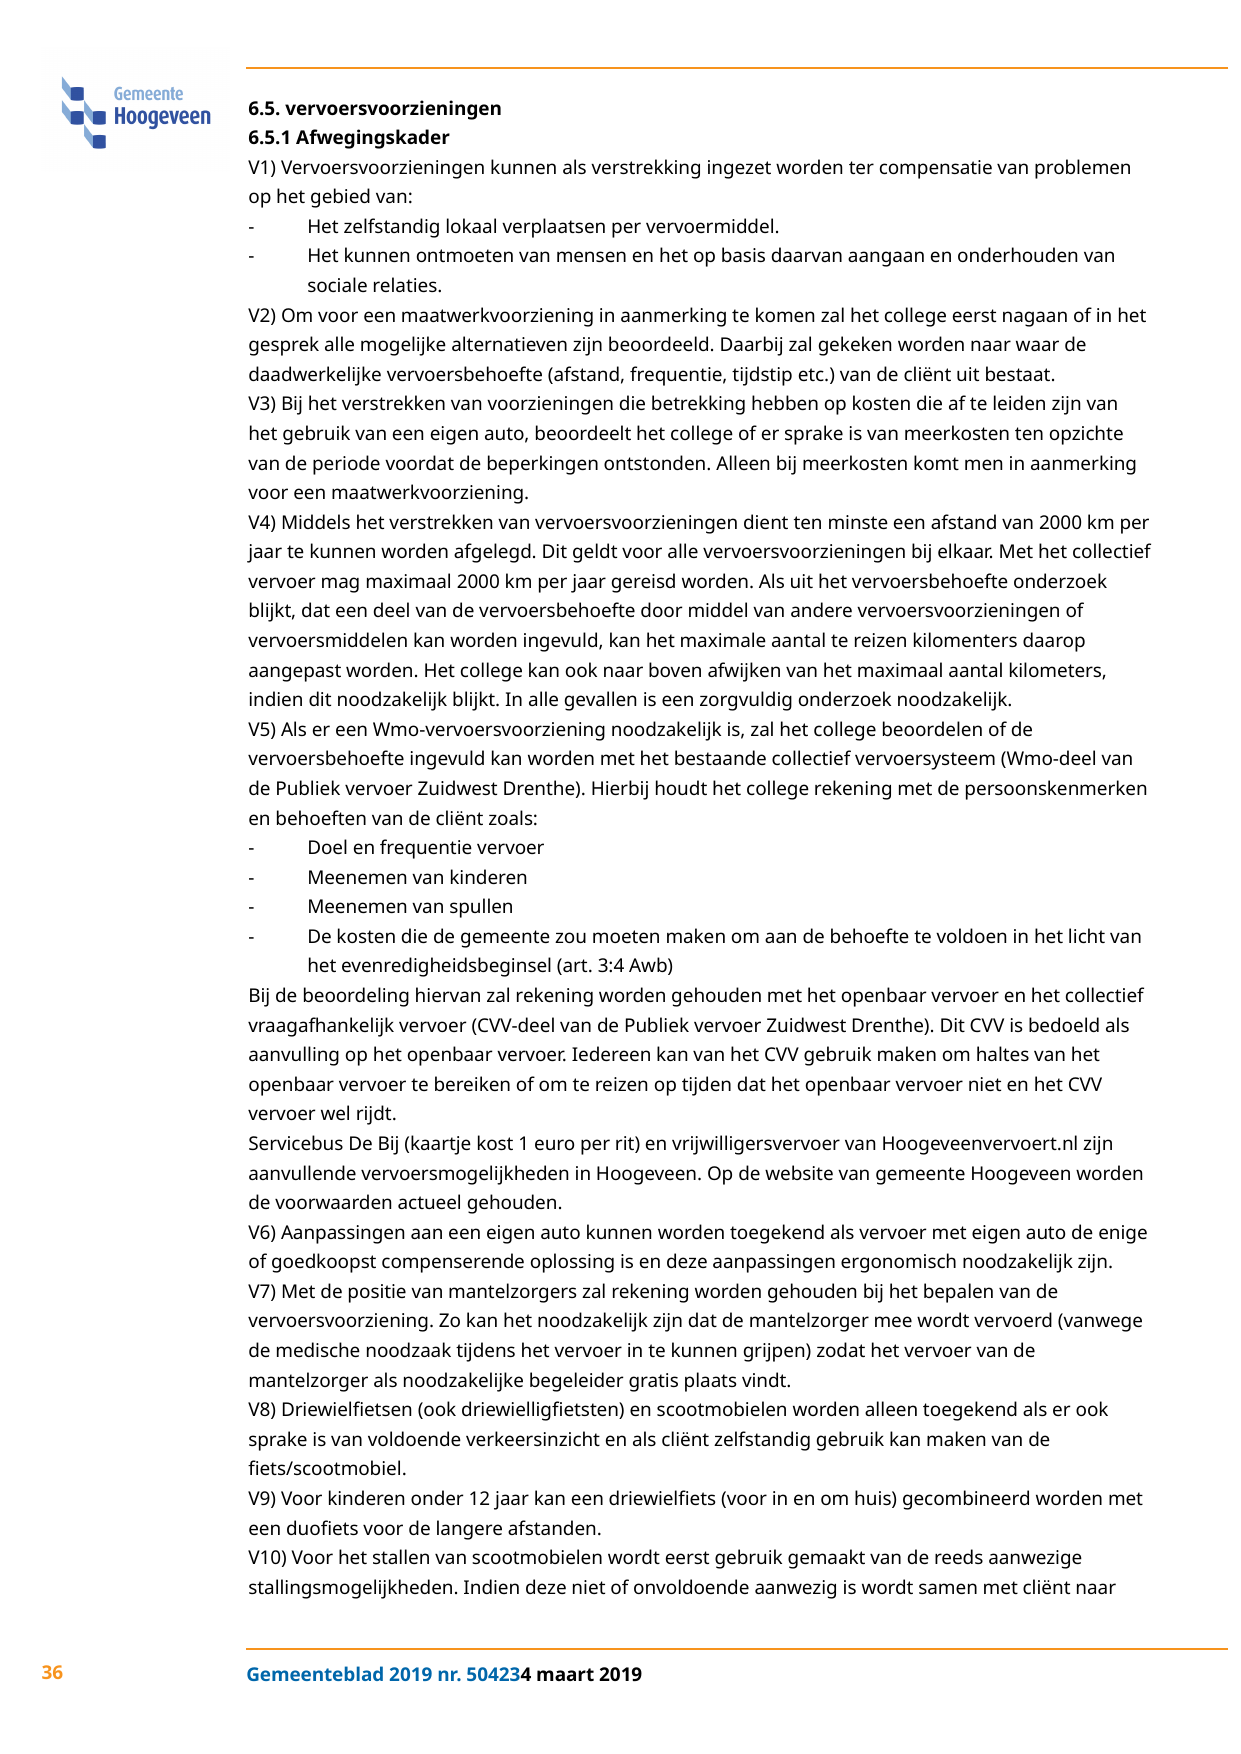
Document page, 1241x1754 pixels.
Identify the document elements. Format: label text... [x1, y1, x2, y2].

text V7) Met de positie van mantelzorgers zal rekening worden gehouden bij het bepalen van de vervoersvoorziening. Zo kan het noodzakelijk zijn dat de mantelzorger mee wordt vervoerd (vanwege de medische noodzaak tijdens het vervoer in te kunnen grijpen) zodat het vervoer van de mantelzorger als noodzakelijke begeleider gratis plaats vindt. [248, 1278, 1152, 1393]
text 6.5. vervoersvoorzieningen [248, 95, 1152, 121]
list Doel en frequentie vervoer [248, 834, 1152, 860]
text 6.5.1 Afwegingskader [248, 124, 1152, 150]
text V9) Voor kinderen onder 12 jaar kan een driewielfiets (voor in en om huis) gecombineerd worden met een duofiets voor de langere afstanden. [248, 1485, 1152, 1541]
text V3) Bij het verstrekken van voorzieningen die betrekking hebben op kosten die af te leiden zijn van het gebruik van een eigen auto, beoordeelt het college of er sprake is van meerkosten ten opzichte van de periode voordat de beperkingen ontstonden. Alleen bij meerkosten komt men in aanmerking voor een maatwerkvoorziening. [248, 391, 1152, 505]
text V1) Vervoersvoorzieningen kunnen als verstrekking ingezet worden ter compensatie van problemen op het gebied van: [248, 154, 1152, 209]
list Het kunnen ontmoeten van mensen en het op basis daarvan aangaan en onderhouden van sociale relaties. [248, 243, 1152, 298]
list Meenemen van kinderen [248, 864, 1152, 890]
list Het zelfstandig lokaal verplaatsen per vervoermiddel. [248, 213, 1152, 239]
list Meenemen van spullen [248, 893, 1152, 919]
text Bij de beoordeling hiervan zal rekening worden gehouden met het openbaar vervoer en het collectief vraagafhankelijk vervoer (CVV-deel van de Publiek vervoer Zuidwest Drenthe). Dit CVV is bedoeld als aanvulling op het openbaar vervoer. Iedereen kan van het CVV gebruik maken om haltes van het openbaar vervoer te bereiken of om te reizen op tijden dat het openbaar vervoer niet en het CVV vervoer wel rijdt. [248, 982, 1152, 1126]
list De kosten die de gemeente zou moeten maken om aan de behoefte te voldoen in het licht van het evenredigheidsbeginsel (art. 3:4 Awb) [248, 923, 1152, 978]
text V10) Voor het stallen van scootmobielen wordt eerst gebruik gemaakt van de reeds aanwezige stallingsmogelijkheden. Indien deze niet of onvoldoende aanwezig is wordt samen met cliënt naar [248, 1544, 1152, 1600]
text V5) Als er een Wmo-vervoersvoorziening noodzakelijk is, zal het college beoordelen of de vervoersbehoefte ingevuld kan worden met het bestaande collectief vervoersysteem (Wmo-deel van de Publiek vervoer Zuidwest Drenthe). Hierbij houdt het college rekening met de persoonskenmerken en behoeften van de cliënt zoals: [248, 716, 1152, 831]
text V2) Om voor een maatwerkvoorziening in aanmerking te komen zal het college eerst nagaan of in het gesprek alle mogelijke alternatieven zijn beoordeeld. Daarbij zal gekeken worden naar waar de daadwerkelijke vervoersbehoefte (afstand, frequentie, tijdstip etc.) van de cliënt uit bestaat. [248, 302, 1152, 387]
text V6) Aanpassingen aan een eigen auto kunnen worden toegekend als vervoer met eigen auto de enige of goedkoopst compenserende oplossing is en deze aanpassingen ergonomisch noodzakelijk zijn. [248, 1219, 1152, 1274]
text V8) Driewielfietsen (ook driewielligfietsten) en scootmobielen worden alleen toegekend als er ook sprake is van voldoende verkeersinzicht en als cliënt zelfstandig gebruik kan maken van de fiets/scootmobiel. [248, 1396, 1152, 1481]
text V4) Middels het verstrekken van vervoersvoorzieningen dient ten minste een afstand van 2000 km per jaar te kunnen worden afgelegd. Dit geldt voor alle vervoersvoorzieningen bij elkaar. Met het collectief vervoer mag maximaal 2000 km per jaar gereisd worden. Als uit het vervoersbehoefte onderzoek blijkt, dat een deel van de vervoersbehoefte door middel van andere vervoersvoorzieningen of vervoersmiddelen kan worden ingevuld, kan het maximale aantal te reizen kilomenters daarop aangepast worden. Het college kan ook naar boven afwijken van het maximaal aantal kilometers, indien dit noodzakelijk blijkt. In alle gevallen is een zorgvuldig onderzoek noodzakelijk. [248, 509, 1152, 712]
picture [41, 47, 231, 172]
text Servicebus De Bij (kaartje kost 1 euro per rit) en vrijwilligersvervoer van Hoogeveenvervoert.nl zijn aanvullende vervoersmogelijkheden in Hoogeveen. Op de website van gemeente Hoogeveen worden de voorwaarden actueel gehouden. [248, 1130, 1152, 1215]
